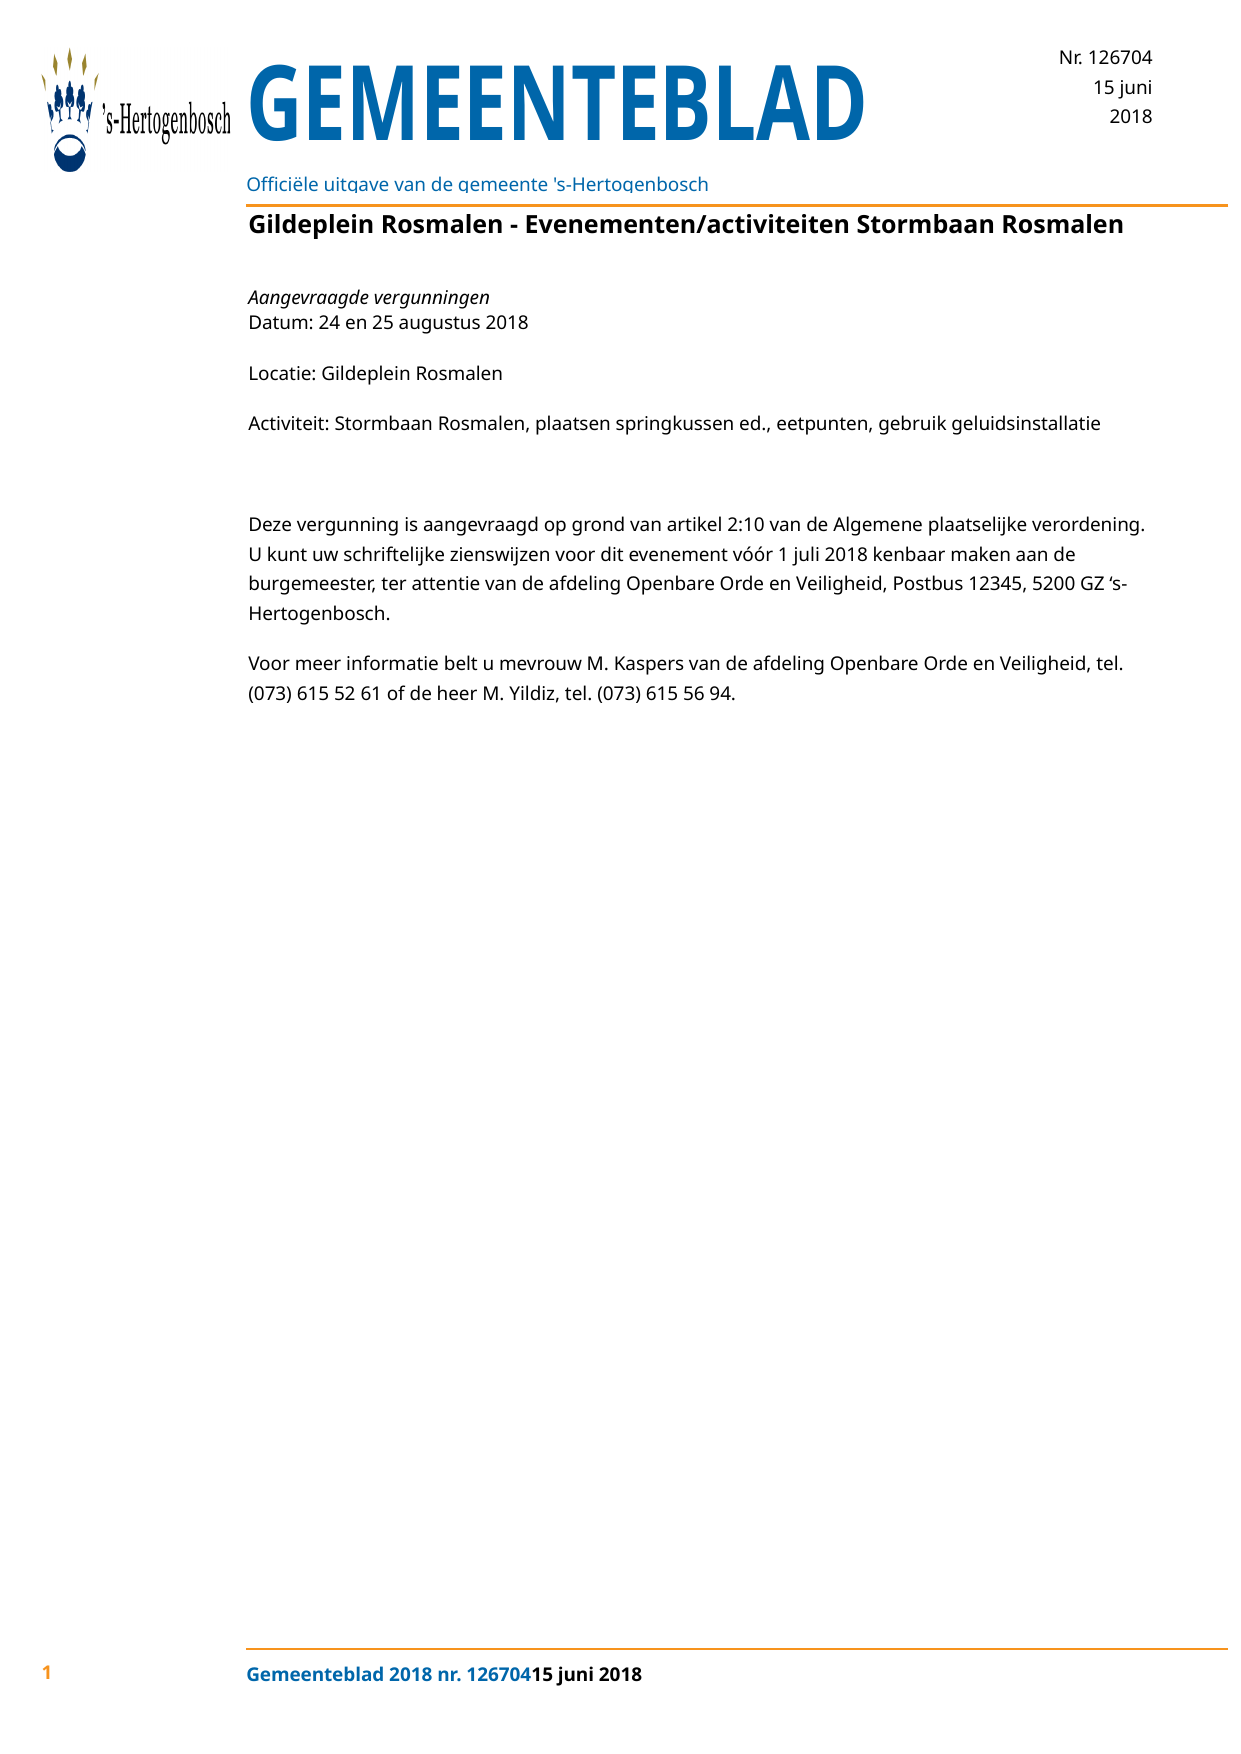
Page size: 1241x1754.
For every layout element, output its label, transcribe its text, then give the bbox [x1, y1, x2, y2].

picture [41, 47, 231, 172]
text Gildeplein Rosmalen - Evenementen/activiteiten Stormbaan Rosmalen [248, 207, 1152, 241]
text Locatie: Gildeplein Rosmalen [248, 360, 1152, 386]
text Datum: 24 en 25 augustus 2018 [248, 309, 1152, 335]
text Deze vergunning is aangevraagd op grond van artikel 2:10 van de Algemene plaatselijke verordening. U kunt uw schriftelijke zienswijzen voor dit evenement vóór 1 juli 2018 kenbaar maken aan de burgemeester, ter attentie van de afdeling Openbare Orde en Veiligheid, Postbus 12345, 5200 GZ ‘s-Hertogenbosch. [248, 511, 1152, 626]
text Voor meer informatie belt u mevrouw M. Kaspers van de afdeling Openbare Orde en Veiligheid, tel. (073) 615 52 61 of de heer M. Yildiz, tel. (073) 615 56 94. [248, 650, 1152, 706]
text Activiteit: Stormbaan Rosmalen, plaatsen springkussen ed., eetpunten, gebruik geluidsinstallatie [248, 410, 1152, 436]
text Aangevraagde vergunningen [248, 284, 1152, 309]
